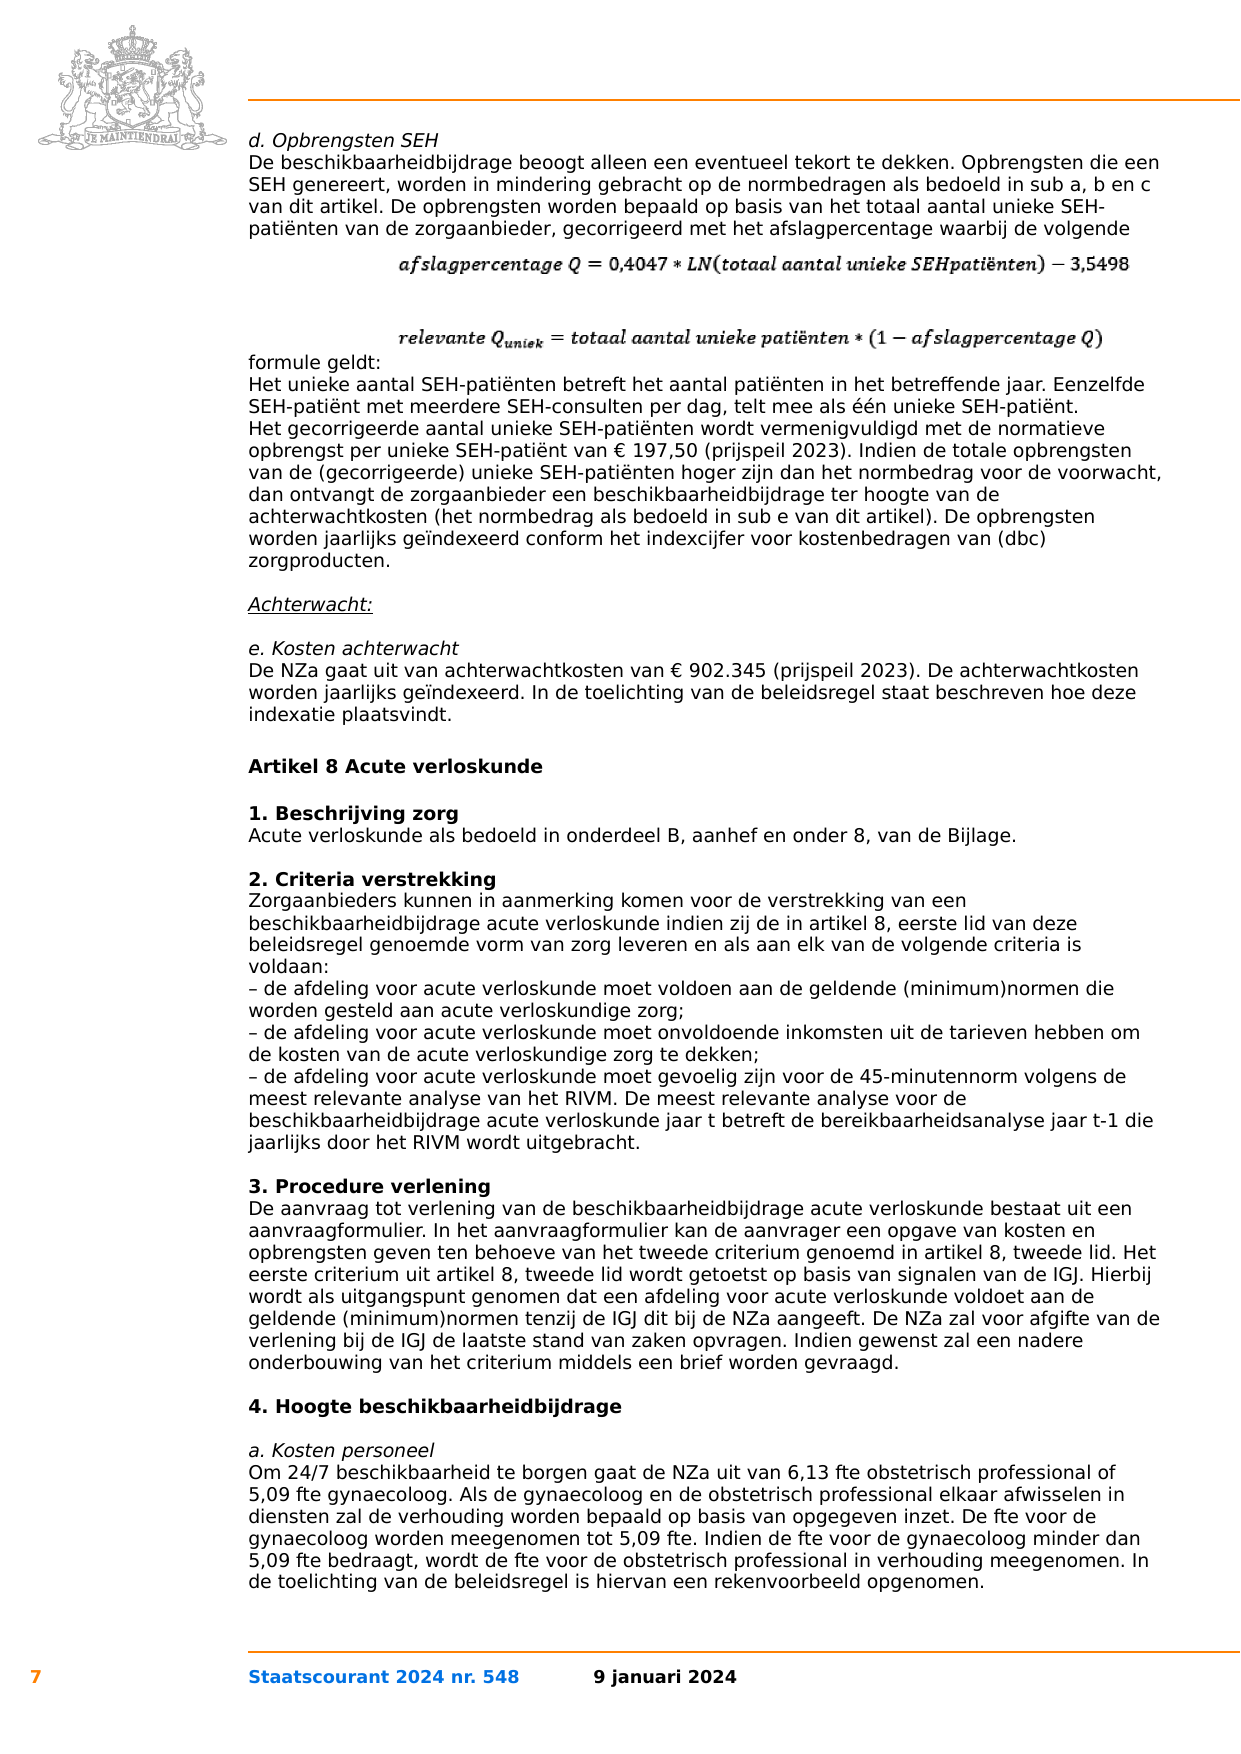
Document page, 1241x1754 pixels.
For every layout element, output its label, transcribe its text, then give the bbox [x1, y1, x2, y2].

subtitle Achterwacht: [248, 594, 1163, 616]
text De aanvraag tot verlening van de beschikbaarheidbijdrage acute verloskunde bestaat uit een aanvraagformulier. In het aanvraagformulier kan de aanvrager een opgave van kosten en opbrengsten geven ten behoeve van het tweede criterium genoemd in artikel 8, tweede lid. Het eerste criterium uit artikel 8, tweede lid wordt getoetst op basis van signalen van de IGJ. Hierbij wordt als uitgangspunt genomen dat een afdeling voor acute verloskunde voldoet aan de geldende (minimum)normen tenzij de IGJ dit bij de NZa aangeeft. De NZa zal voor afgifte van de verlening bij de IGJ de laatste stand van zaken opvragen. Indien gewenst zal een nadere onderbouwing van het criterium middels een brief worden gevraagd. [248, 1198, 1163, 1374]
subtitle d. Opbrengsten SEH [248, 130, 1163, 152]
subtitle a. Kosten personeel [248, 1439, 1163, 1462]
text Zorgaanbieders kunnen in aanmerking komen voor de verstrekking van een beschikbaarheidbijdrage acute verloskunde indien zij de in artikel 8, eerste lid van deze beleidsregel genoemde vorm van zorg leveren en als aan elk van de volgende criteria is voldaan: [248, 890, 1163, 978]
subtitle 3. Procedure verlening [248, 1176, 1163, 1198]
text De beschikbaarheidbijdrage beoogt alleen een eventueel tekort te dekken. Opbrengsten die een SEH genereert, worden in mindering gebracht op de normbedragen als bedoeld in sub a, b en c van dit artikel. De opbrengsten worden bepaald op basis van het totaal aantal unieke SEH-patiënten van de zorgaanbieder, gecorrigeerd met het afslagpercentage waarbij de volgende formule geldt: [248, 152, 1163, 374]
subtitle e. Kosten achterwacht [248, 638, 1163, 660]
subtitle Artikel 8 Acute verloskunde [248, 756, 1163, 778]
picture [38, 25, 227, 150]
picture [381, 239, 1161, 370]
text Acute verloskunde als bedoeld in onderdeel B, aanhef en onder 8, van de Bijlage. [248, 824, 1163, 847]
text De NZa gaat uit van achterwachtkosten van € 902.345 (prijspeil 2023). De achterwachtkosten worden jaarlijks geïndexeerd. In de toelichting van de beleidsregel staat beschreven hoe deze indexatie plaatsvindt. [248, 660, 1163, 726]
subtitle 2. Criteria verstrekking [248, 868, 1163, 890]
subtitle 1. Beschrijving zorg [248, 803, 1163, 824]
text Om 24/7 beschikbaarheid te borgen gaat de NZa uit van 6,13 fte obstetrisch professional of 5,09 fte gynaecoloog. Als de gynaecoloog en de obstetrisch professional elkaar afwisselen in diensten zal de verhouding worden bepaald op basis van opgegeven inzet. De fte voor de gynaecoloog worden meegenomen tot 5,09 fte. Indien de fte voor de gynaecoloog minder dan 5,09 fte bedraagt, wordt de fte voor de obstetrisch professional in verhouding meegenomen. In de toelichting van de beleidsregel is hiervan een rekenvoorbeeld opgenomen. [248, 1462, 1163, 1593]
text – de afdeling voor acute verloskunde moet voldoen aan de geldende (minimum)normen die worden gesteld aan acute verloskundige zorg; [248, 978, 1163, 1022]
subtitle 4. Hoogte beschikbaarheidbijdrage [248, 1396, 1163, 1418]
text Het gecorrigeerde aantal unieke SEH-patiënten wordt vermenigvuldigd met de normatieve opbrengst per unieke SEH-patiënt van € 197,50 (prijspeil 2023). Indien de totale opbrengsten van de (gecorrigeerde) unieke SEH-patiënten hoger zijn dan het normbedrag voor de voorwacht, dan ontvangt de zorgaanbieder een beschikbaarheidbijdrage ter hoogte van de achterwachtkosten (het normbedrag als bedoeld in sub e van dit artikel). De opbrengsten worden jaarlijks geïndexeerd conform het indexcijfer voor kostenbedragen van (dbc) zorgproducten. [248, 418, 1163, 572]
text Het unieke aantal SEH-patiënten betreft het aantal patiënten in het betreffende jaar. Eenzelfde SEH-patiënt met meerdere SEH-consulten per dag, telt mee als één unieke SEH-patiënt. [248, 374, 1163, 418]
text – de afdeling voor acute verloskunde moet gevoelig zijn voor de 45-minutennorm volgens de meest relevante analyse van het RIVM. De meest relevante analyse voor de beschikbaarheidbijdrage acute verloskunde jaar t betreft de bereikbaarheidsanalyse jaar t-1 die jaarlijks door het RIVM wordt uitgebracht. [248, 1066, 1163, 1154]
text – de afdeling voor acute verloskunde moet onvoldoende inkomsten uit de tarieven hebben om de kosten van de acute verloskundige zorg te dekken; [248, 1022, 1163, 1066]
